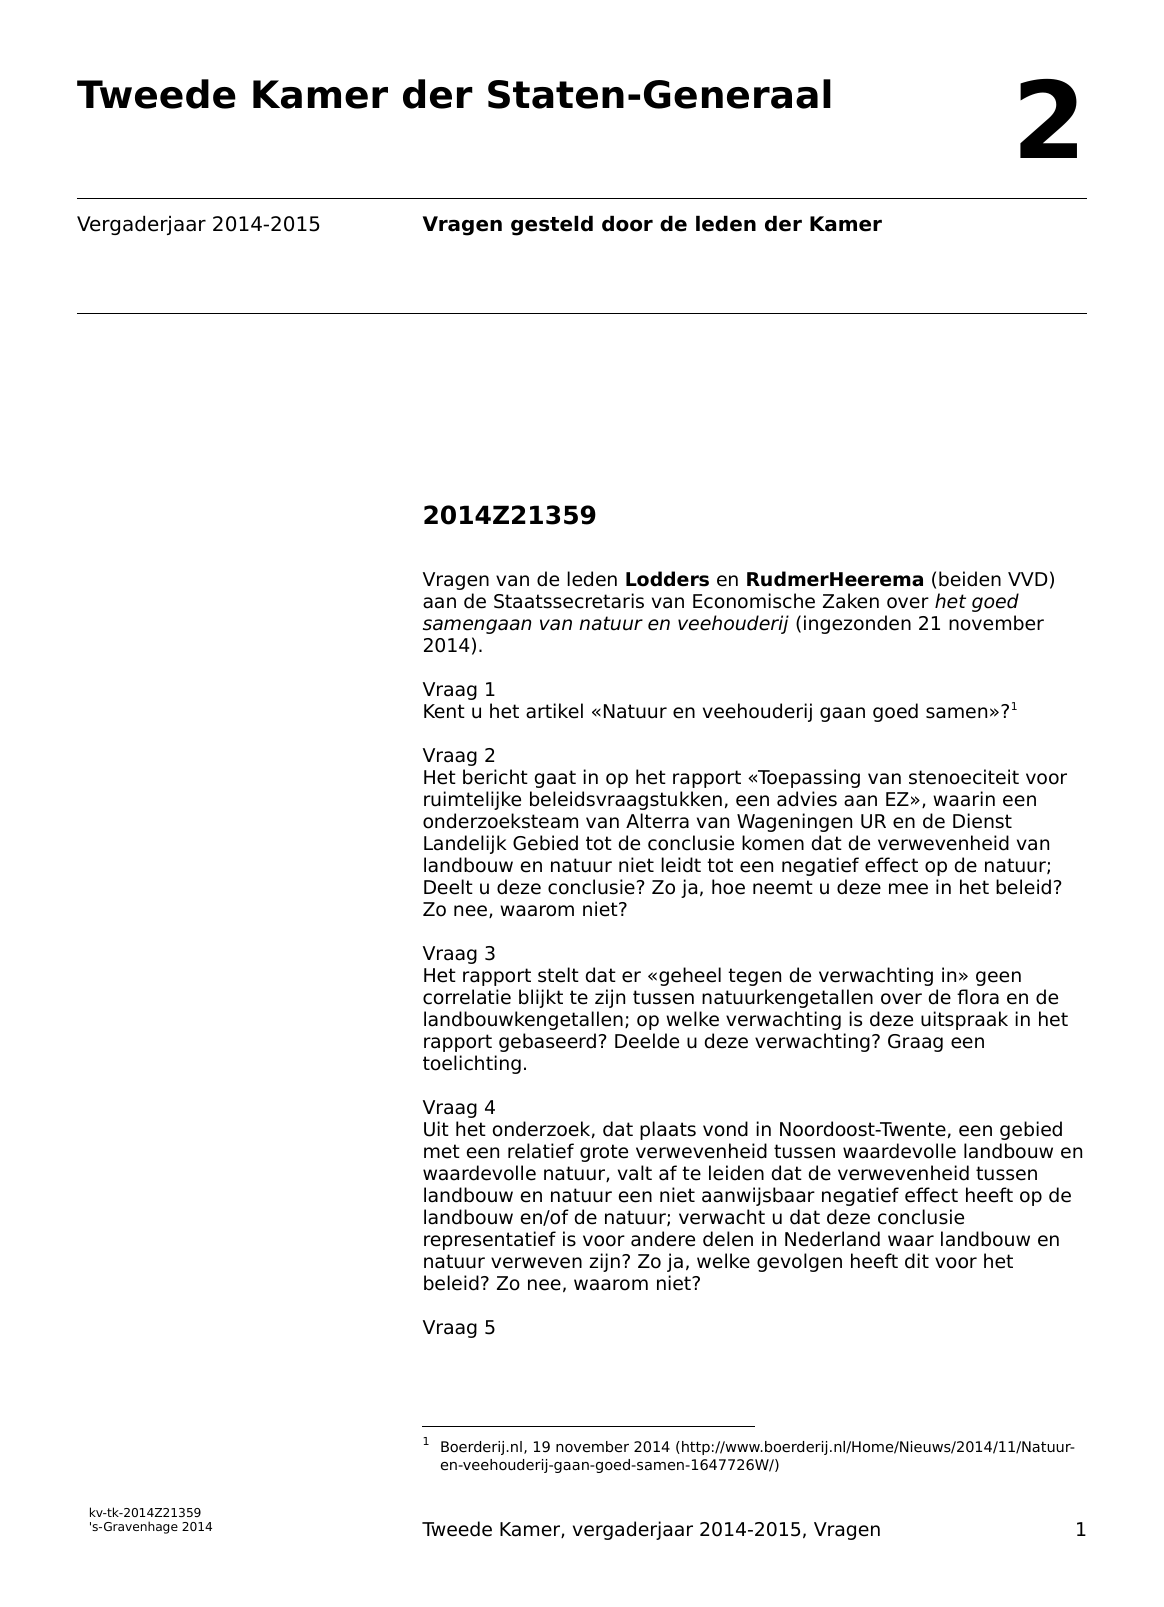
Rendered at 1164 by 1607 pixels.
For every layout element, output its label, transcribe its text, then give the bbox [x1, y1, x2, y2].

text 's-Gravenhage 2014 [88, 1520, 323, 1534]
text Uit het onderzoek, dat plaats vond in Noordoost-Twente, een gebied met een relatief grote verwevenheid tussen waardevolle landbouw en waardevolle natuur, valt af te leiden dat de verwevenheid tussen landbouw en natuur een niet aanwijsbaar negatief effect heeft op de landbouw en/of de natuur; verwacht u dat deze conclusie representatief is voor andere delen in Nederland waar landbouw en natuur verweven zijn? Zo ja, welke gevolgen heeft dit voor het beleid? Zo nee, waarom niet? [422, 1119, 1087, 1295]
text Vraag 4 [422, 1097, 1087, 1119]
text kv-tk-2014Z21359 [88, 1506, 323, 1520]
text Vraag 2 [422, 745, 1087, 767]
text Vraag 3 [422, 943, 1087, 965]
text Vraag 1 [422, 679, 1087, 701]
table_cell Vragen gesteld door de leden der Kamer [422, 199, 1087, 313]
table_cell Vergaderjaar 2014-2015 [77, 199, 422, 313]
text Vragen van de leden Lodders en RudmerHeerema (beiden VVD) aan de Staatssecretaris van Economische Zaken over het goed samengaan van natuur en veehouderij (ingezonden 21 november 2014). [422, 569, 1087, 657]
text Vraag 5 [422, 1317, 1087, 1339]
text Het rapport stelt dat er «geheel tegen de verwachting in» geen correlatie blijkt te zijn tussen natuurkengetallen over de flora en de landbouwkengetallen; op welke verwachting is deze uitspraak in het rapport gebaseerd? Deelde u deze verwachting? Graag een toelichting. [422, 965, 1087, 1075]
text Boerderij.nl, 19 november 2014 (http://www.boerderij.nl/Home/Nieuws/2014/11/Natuur-en-veehouderij-gaan-goed-samen-1647726W/) [422, 1435, 1087, 1474]
text Het bericht gaat in op het rapport «Toepassing van stenoeciteit voor ruimtelijke beleidsvraagstukken, een advies aan EZ», waarin een onderzoeksteam van Alterra van Wageningen UR en de Dienst Landelijk Gebied tot de conclusie komen dat de verwevenheid van landbouw en natuur niet leidt tot een negatief effect op de natuur; Deelt u deze conclusie? Zo ja, hoe neemt u deze mee in het beleid? Zo nee, waarom niet? [422, 767, 1087, 921]
table_header Tweede Kamer der Staten-Generaal [77, 59, 886, 198]
text 2014Z21359 [422, 501, 1087, 531]
table_header 2 [886, 59, 1087, 198]
text Kent u het artikel «Natuur en veehouderij gaan goed samen»? [422, 701, 1087, 723]
